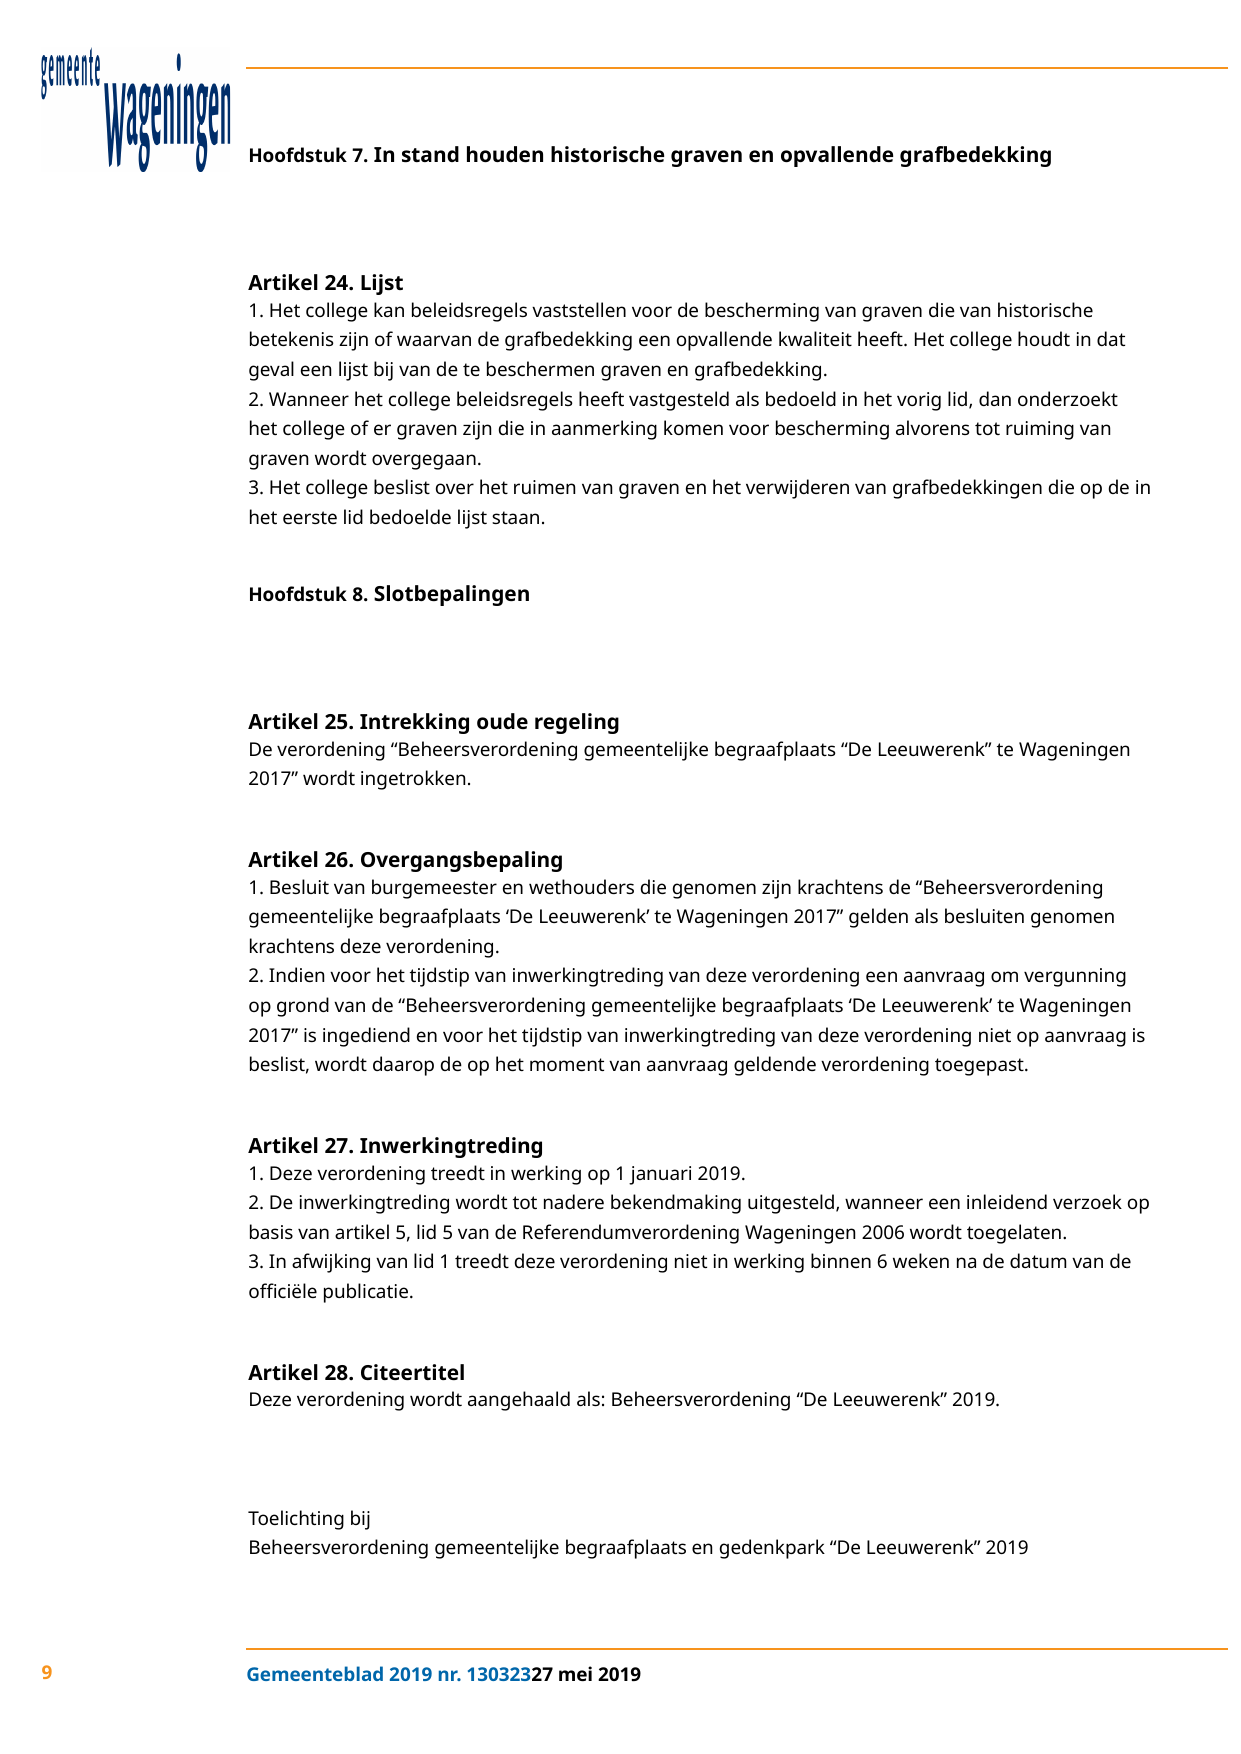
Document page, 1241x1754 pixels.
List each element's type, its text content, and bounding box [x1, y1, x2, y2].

text 1. Deze verordening treedt in werking op 1 januari 2019. [248, 1160, 1152, 1186]
text De verordening “Beheersverordening gemeentelijke begraafplaats “De Leeuwerenk” te Wageningen 2017” wordt ingetrokken. [248, 736, 1152, 791]
picture [41, 47, 231, 172]
text Hoofdstuk 7. In stand houden historische graven en opvallende grafbedekking [248, 140, 1152, 169]
text 1. Het college kan beleidsregels vaststellen voor de bescherming van graven die van historische betekenis zijn of waarvan de grafbedekking een opvallende kwaliteit heeft. Het college houdt in dat geval een lijst bij van de te beschermen graven en grafbedekking. [248, 297, 1152, 382]
text Toelichting bij [248, 1505, 1152, 1531]
text Artikel 25. Intrekking oude regeling [248, 707, 1152, 736]
text Deze verordening wordt aangehaald als: Beheersverordening “De Leeuwerenk” 2019. [248, 1387, 1152, 1412]
text Artikel 26. Overgangsbepaling [248, 845, 1152, 874]
text 2. De inwerkingtreding wordt tot nadere bekendmaking uitgesteld, wanneer een inleidend verzoek op basis van artikel 5, lid 5 van de Referendumverordening Wageningen 2006 wordt toegelaten. [248, 1189, 1152, 1245]
text 1. Besluit van burgemeester en wethouders die genomen zijn krachtens de “Beheersverordening gemeentelijke begraafplaats ‘De Leeuwerenk’ te Wageningen 2017” gelden als besluiten genomen krachtens deze verordening. [248, 874, 1152, 959]
text 3. In afwijking van lid 1 treedt deze verordening niet in werking binnen 6 weken na de datum van de officiële publicatie. [248, 1248, 1152, 1304]
text 2. Indien voor het tijdstip van inwerkingtreding van deze verordening een aanvraag om vergunning op grond van de “Beheersverordening gemeentelijke begraafplaats ‘De Leeuwerenk’ te Wageningen 2017” is ingediend en voor het tijdstip van inwerkingtreding van deze verordening niet op aanvraag is beslist, wordt daarop de op het moment van aanvraag geldende verordening toegepast. [248, 963, 1152, 1077]
text 3. Het college beslist over het ruimen van graven en het verwijderen van grafbedekkingen die op de in het eerste lid bedoelde lijst staan. [248, 474, 1152, 530]
text Beheersverordening gemeentelijke begraafplaats en gedenkpark “De Leeuwerenk” 2019 [248, 1534, 1152, 1560]
text Hoofdstuk 8. Slotbepalingen [248, 579, 1152, 608]
text Artikel 24. Lijst [248, 268, 1152, 297]
text Artikel 27. Inwerkingtreding [248, 1131, 1152, 1160]
text Artikel 28. Citeertitel [248, 1358, 1152, 1387]
text 2. Wanneer het college beleidsregels heeft vastgesteld als bedoeld in het vorig lid, dan onderzoekt het college of er graven zijn die in aanmerking komen voor bescherming alvorens tot ruiming van graven wordt overgegaan. [248, 386, 1152, 471]
